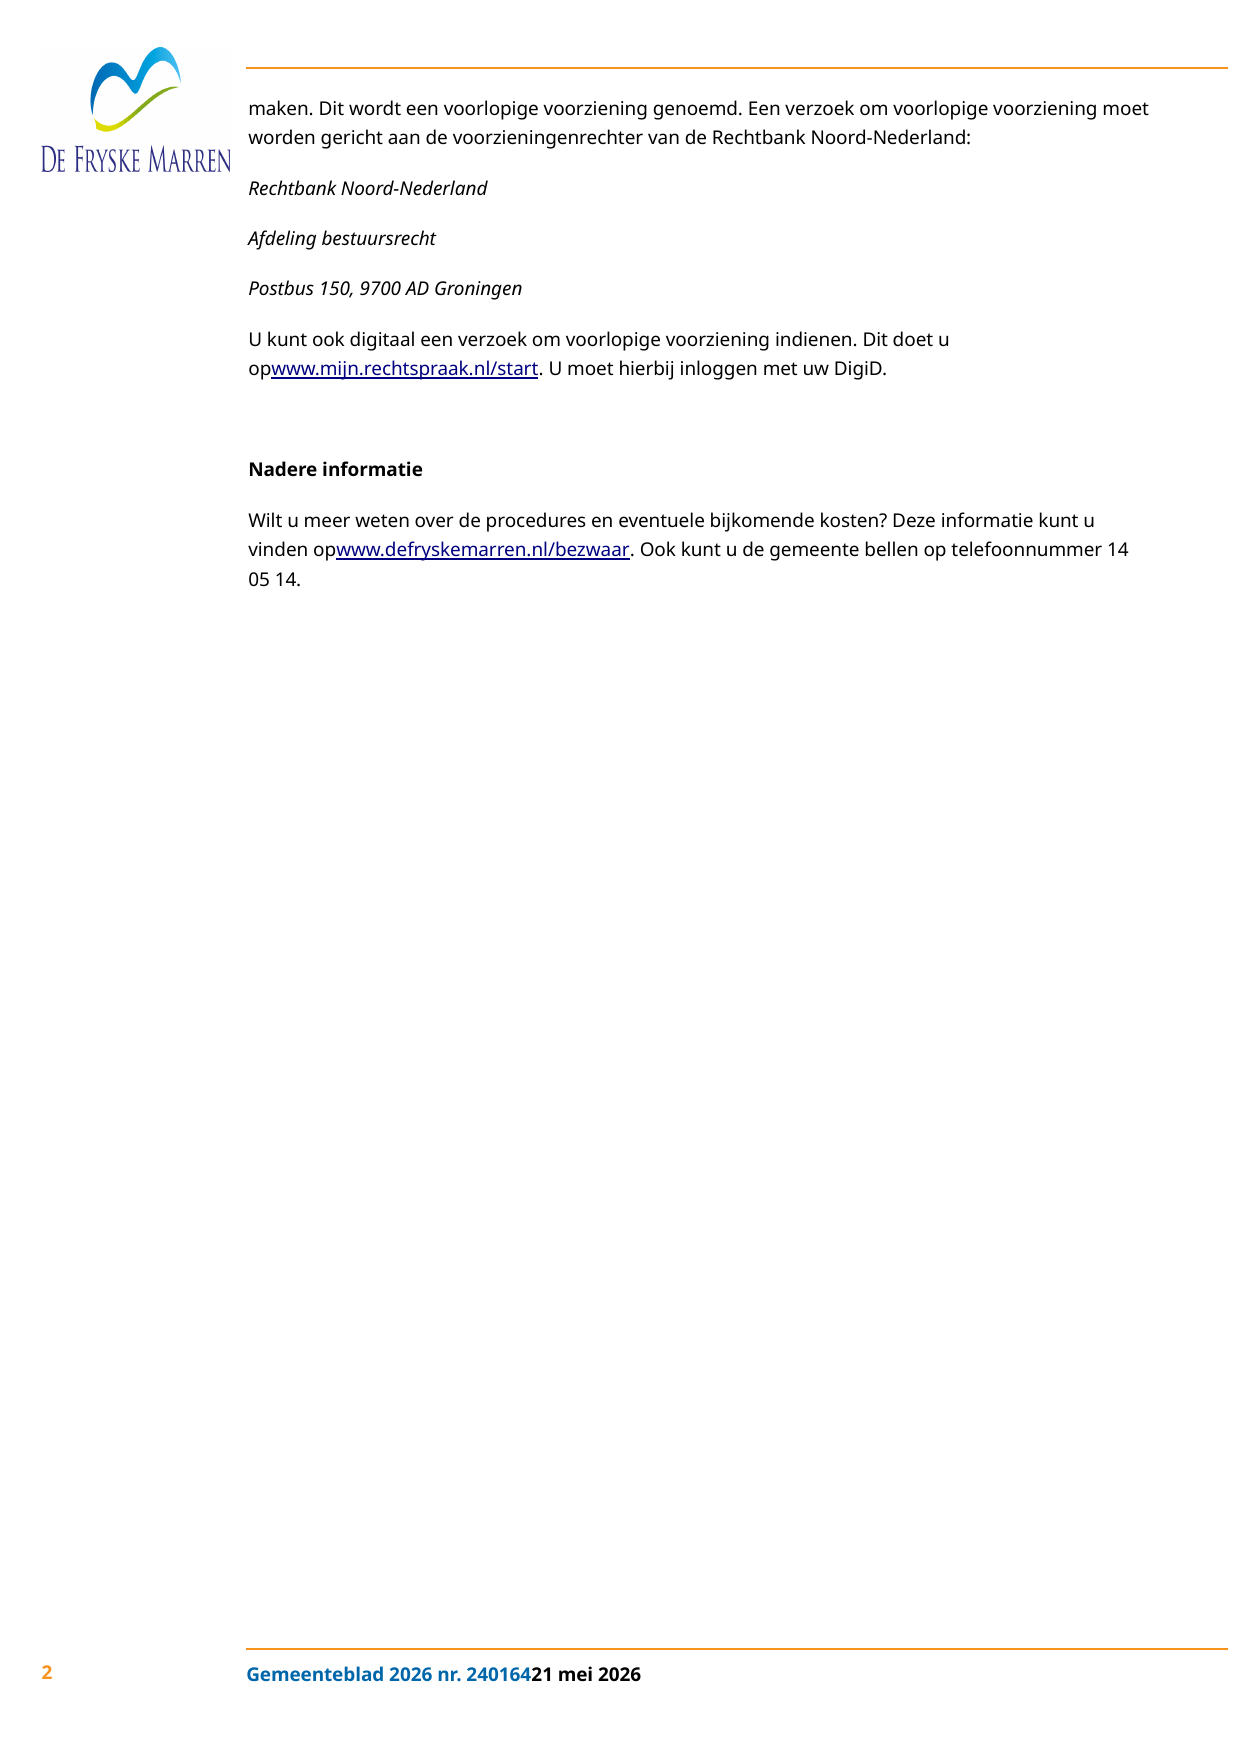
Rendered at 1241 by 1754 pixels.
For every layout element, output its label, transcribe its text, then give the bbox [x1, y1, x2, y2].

text maken. Dit wordt een voorlopige voorziening genoemd. Een verzoek om voorlopige voorziening moet worden gericht aan de voorzieningenrechter van de Rechtbank Noord-Nederland: [248, 95, 1152, 150]
text Afdeling bestuursrecht [248, 225, 1152, 251]
text Wilt u meer weten over de procedures en eventuele bijkomende kosten? Deze informatie kunt u vinden opwww.defryskemarren.nl/bezwaar. Ook kunt u de gemeente bellen op telefoonnummer 14 05 14. [248, 507, 1152, 592]
text Postbus 150, 9700 AD Groningen [248, 276, 1152, 301]
picture [41, 47, 231, 172]
text Rechtbank Noord-Nederland [248, 175, 1152, 201]
text Nadere informatie [248, 456, 1152, 482]
text U kunt ook digitaal een verzoek om voorlopige voorziening indienen. Dit doet u opwww.mijn.rechtspraak.nl/start. U moet hierbij inloggen met uw DigiD. [248, 326, 1152, 381]
